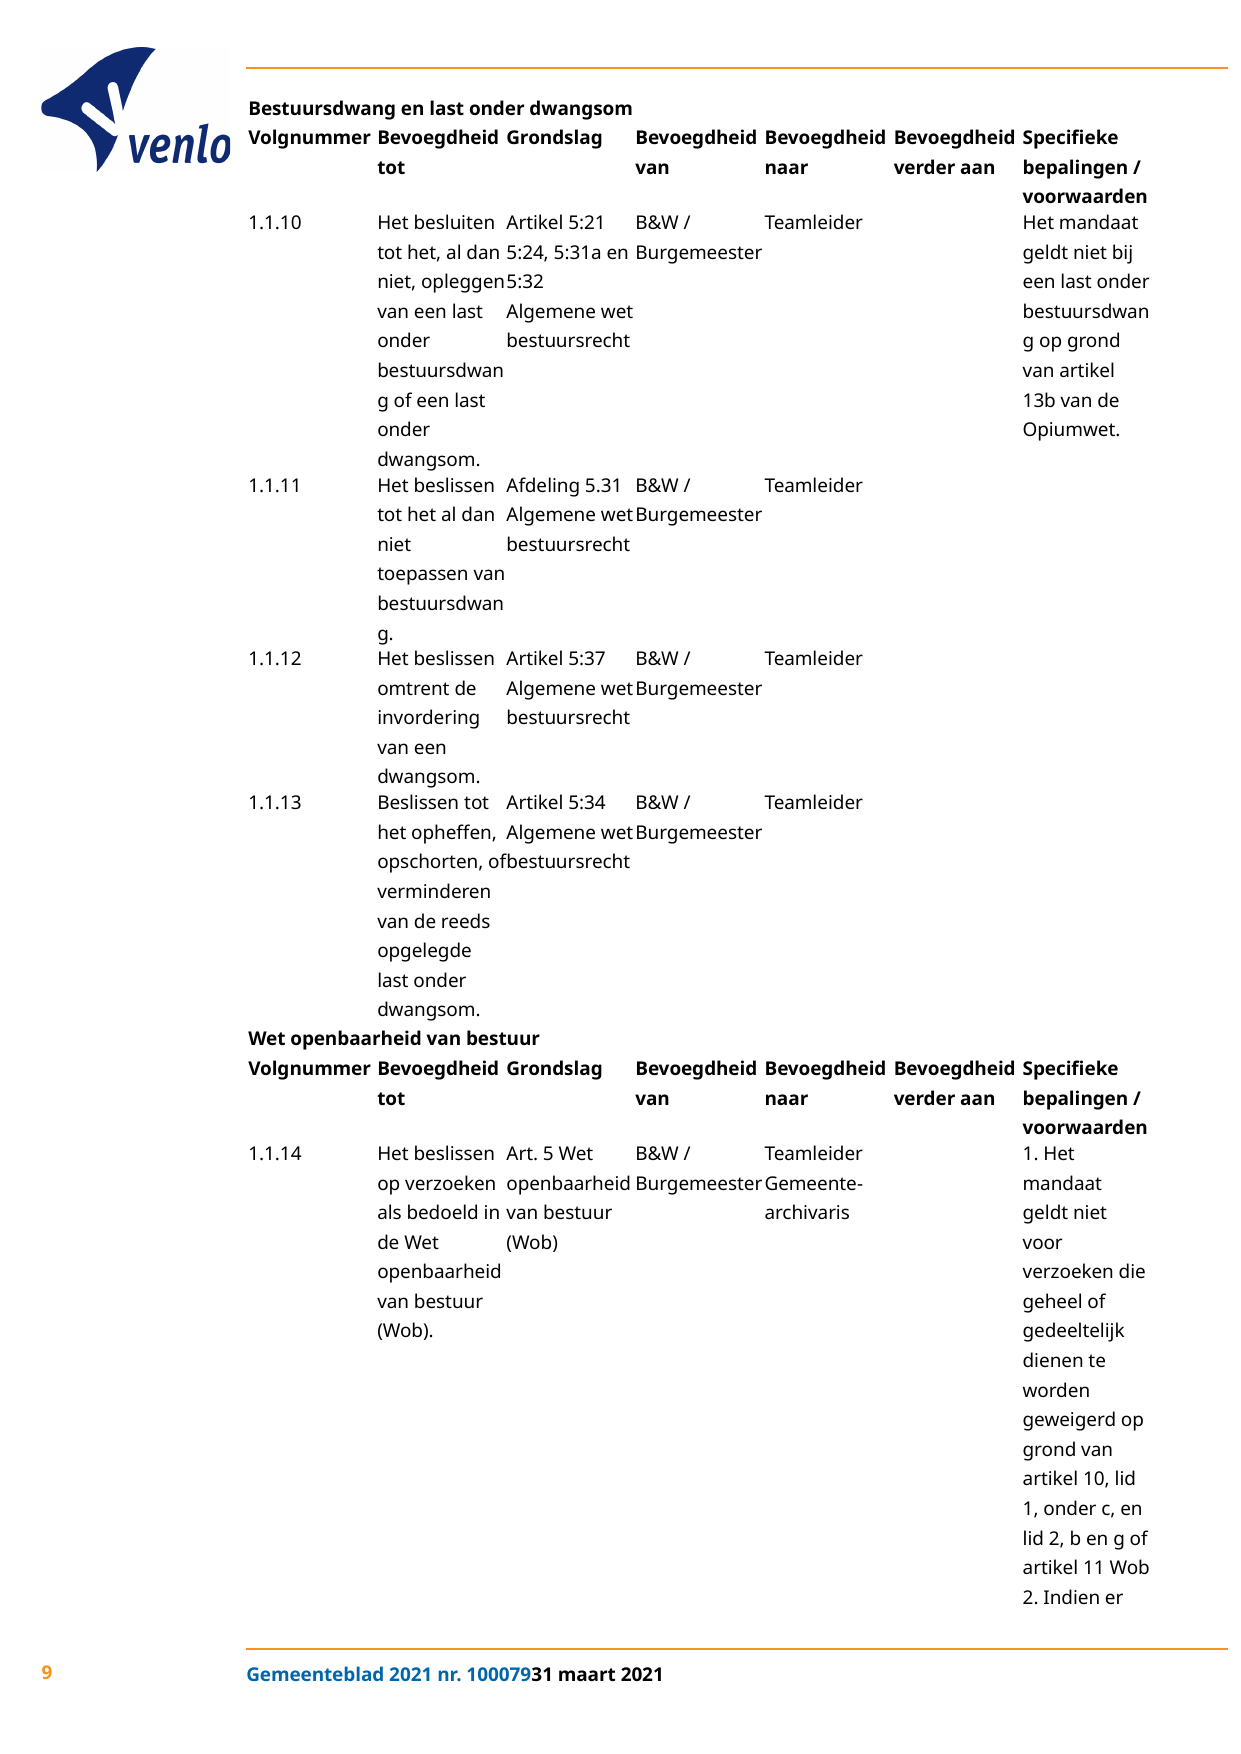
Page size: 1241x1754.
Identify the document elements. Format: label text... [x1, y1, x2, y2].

table_cell B&W / Burgemeester [635, 645, 764, 789]
table_cell 1.1.12 [248, 645, 377, 789]
table_header Bevoegdheid naar [764, 125, 893, 209]
table_cell Teamleider [764, 645, 893, 789]
table_header Bevoegdheid naar [764, 1055, 893, 1140]
table_cell Het beslissen op verzoeken als bedoeld in de Wet openbaarheid van bestuur (Wob). [377, 1140, 506, 1609]
table_cell B&W / Burgemeester [635, 1140, 764, 1609]
table_cell [894, 472, 1022, 645]
table_cell [894, 645, 1022, 789]
table_cell B&W / Burgemeester [635, 790, 764, 1022]
table_cell 1. Het mandaat geldt niet voor verzoeken die geheel of gedeeltelijk dienen te worden geweigerd op grond van artikel 10, lid 1, onder c, en lid 2, b en g of artikel 11 Wob 2. Indien er [1023, 1140, 1152, 1609]
table_cell 1.1.14 [248, 1140, 377, 1609]
table_cell Teamleider [764, 209, 893, 472]
table_cell 1.1.10 [248, 209, 377, 472]
table_header Volgnummer [248, 125, 377, 209]
table_cell B&W / Burgemeester [635, 472, 764, 645]
table_header Volgnummer [248, 1055, 377, 1140]
table_header Bevoegdheid van [635, 1055, 764, 1140]
table_cell Artikel 5:37 Algemene wet bestuursrecht [506, 645, 635, 789]
picture [41, 47, 231, 172]
table_cell Teamleider [764, 472, 893, 645]
table_cell Artikel 5:34 Algemene wet bestuursrecht [506, 790, 635, 1022]
table_header Bevoegdheid verder aan [894, 1055, 1022, 1140]
table_cell 1.1.11 [248, 472, 377, 645]
table_header Grondslag [506, 125, 635, 209]
table_cell [894, 790, 1022, 1022]
text Bestuursdwang en last onder dwangsom [248, 95, 1152, 121]
table_cell Het beslissen omtrent de invordering van een dwangsom. [377, 645, 506, 789]
table_cell Artikel 5:21 5:24, 5:31a en 5:32 Algemene wet bestuursrecht [506, 209, 635, 472]
table_header Bevoegdheid van [635, 125, 764, 209]
table_cell [1023, 645, 1152, 789]
table_cell Het beslissen tot het al dan niet toepassen van bestuursdwang. [377, 472, 506, 645]
table_header Bevoegdheid tot [377, 125, 506, 209]
table_cell [1023, 790, 1152, 1022]
table_cell Beslissen tot het opheffen, opschorten, of verminderen van de reeds opgelegde last onder dwangsom. [377, 790, 506, 1022]
table_cell B&W / Burgemeester [635, 209, 764, 472]
table_cell Art. 5 Wet openbaarheid van bestuur (Wob) [506, 1140, 635, 1609]
table_header Bevoegdheid tot [377, 1055, 506, 1140]
table_cell [1023, 472, 1152, 645]
table_cell Teamleider [764, 790, 893, 1022]
table_cell [894, 209, 1022, 472]
table_header Specifieke bepalingen / voorwaarden [1023, 1055, 1152, 1140]
table_header Bevoegdheid verder aan [894, 125, 1022, 209]
table_cell Het mandaat geldt niet bij een last onder bestuursdwang op grond van artikel 13b van de Opiumwet. [1023, 209, 1152, 472]
text Wet openbaarheid van bestuur [248, 1026, 1152, 1051]
table_cell Afdeling 5.31 Algemene wet bestuursrecht [506, 472, 635, 645]
table_cell Teamleider Gemeente­archivaris [764, 1140, 893, 1609]
table_header Specifieke bepalingen / voorwaarden [1023, 125, 1152, 209]
table_cell Het besluiten tot het, al dan niet, opleggen van een last onder bestuursdwang of een last onder dwangsom. [377, 209, 506, 472]
table_header Grondslag [506, 1055, 635, 1140]
table_cell [894, 1140, 1022, 1609]
table_cell 1.1.13 [248, 790, 377, 1022]
